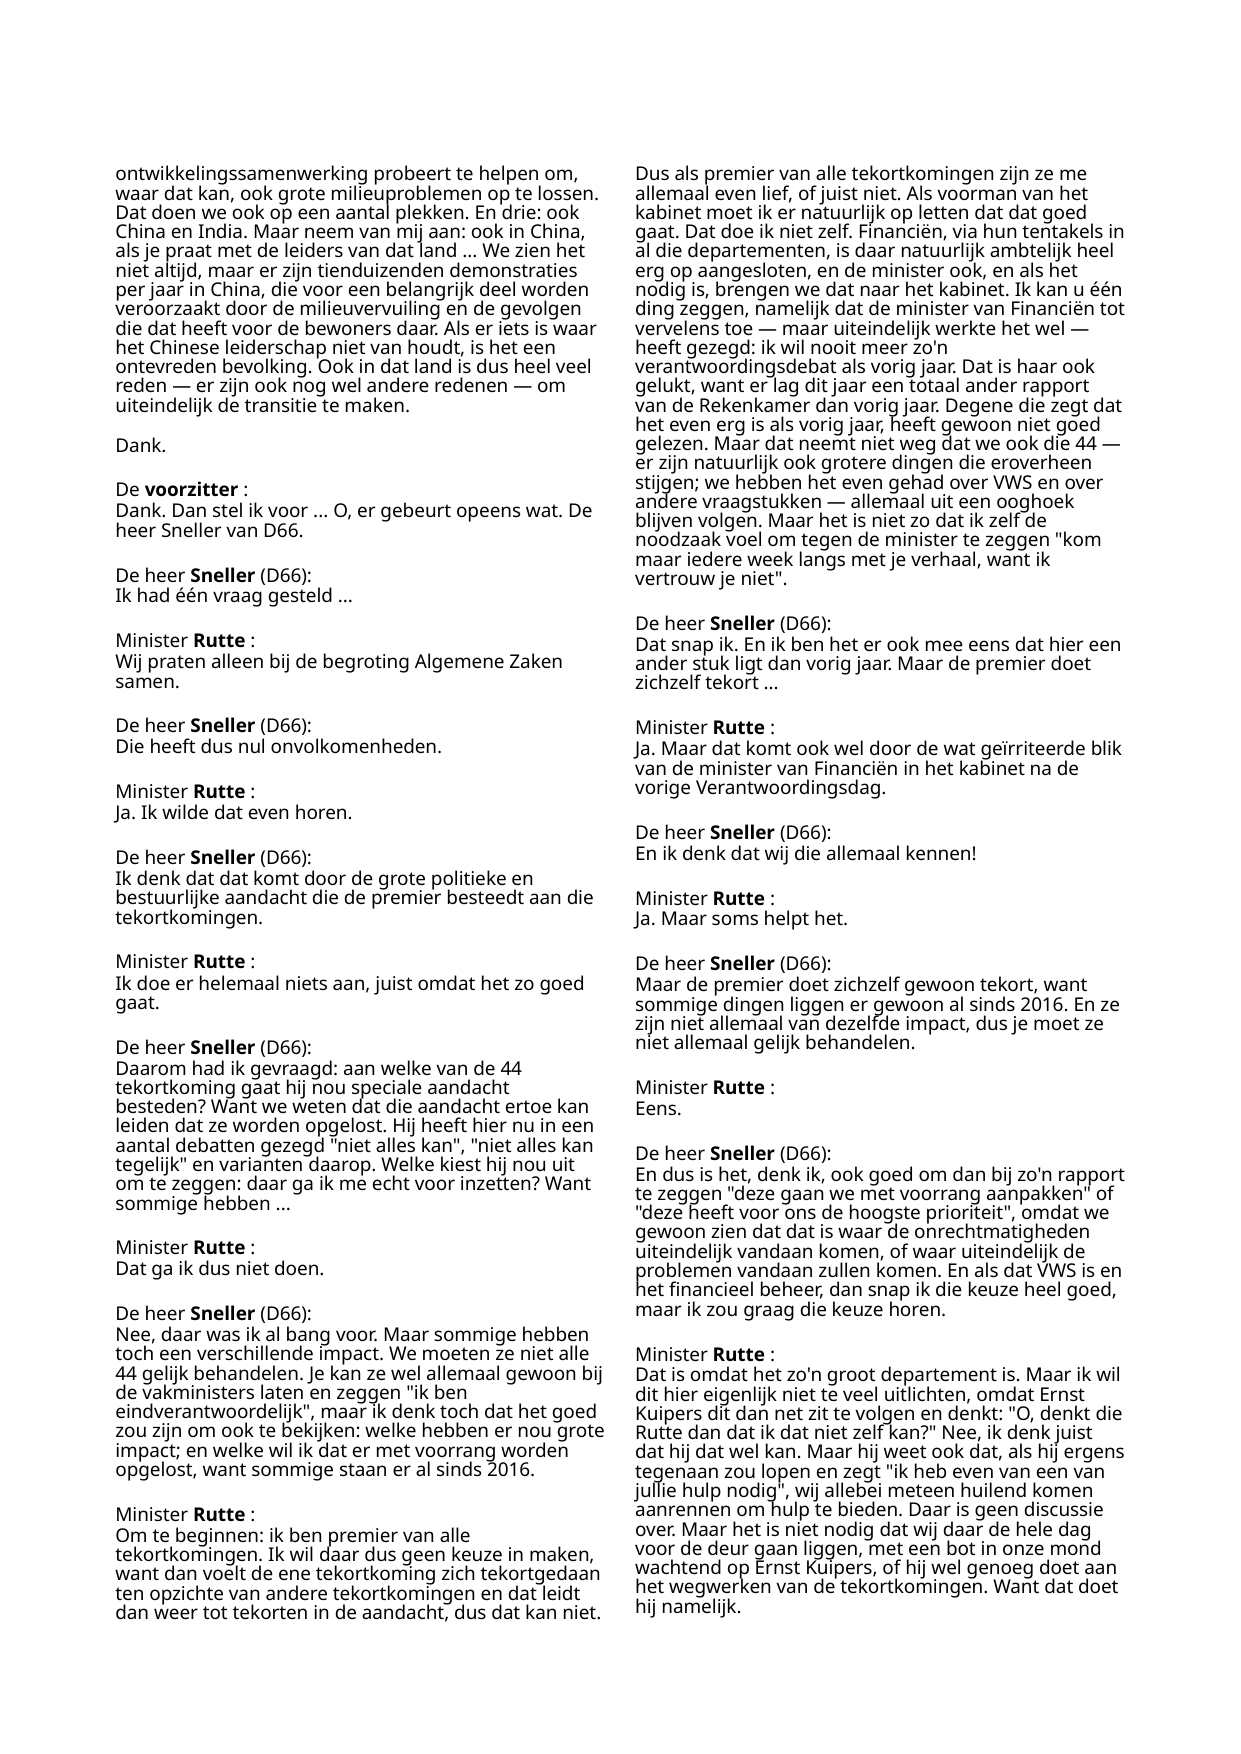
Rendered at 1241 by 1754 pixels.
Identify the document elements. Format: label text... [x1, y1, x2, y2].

text Dat snap ik. En ik ben het er ook mee eens dat hier een ander stuk ligt dan vorig jaar. Maar de premier doet zichzelf tekort ... [635, 636, 1125, 694]
text Minister Rutte : [635, 1341, 1125, 1366]
text De heer Sneller (D66): [635, 610, 1125, 636]
text De heer Sneller (D66): [115, 562, 605, 587]
text Maar de premier doet zichzelf gewoon tekort, want sommige dingen liggen er gewoon al sinds 2016. En ze zijn niet allemaal van dezelfde impact, dus je moet ze niet allemaal gelijk behandelen. [635, 976, 1125, 1053]
text De heer Sneller (D66): [115, 1300, 605, 1326]
text Dank. Dan stel ik voor ... O, er gebeurt opeens wat. De heer Sneller van D66. [115, 502, 605, 541]
text Daarom had ik gevraagd: aan welke van de 44 tekortkoming gaat hij nou speciale aandacht besteden? Want we weten dat die aandacht ertoe kan leiden dat ze worden opgelost. Hij heeft hier nu in een aantal debatten gezegd "niet alles kan", "niet alles kan tegelijk" en varianten daarop. Welke kiest hij nou uit om te zeggen: daar ga ik me echt voor inzetten? Want sommige hebben ... [115, 1059, 605, 1214]
text Minister Rutte : [115, 1234, 605, 1260]
text Ik had één vraag gesteld ... [115, 587, 605, 607]
text Die heeft dus nul onvolkomenheden. [115, 738, 605, 758]
text Ik denk dat dat komt door de grote politieke en bestuurlijke aandacht die de premier besteedt aan die tekortkomingen. [115, 870, 605, 928]
text Dat ga ik dus niet doen. [115, 1260, 605, 1279]
text Minister Rutte : [115, 628, 605, 653]
text Dus als premier van alle tekortkomingen zijn ze me allemaal even lief, of juist niet. Als voorman van het kabinet moet ik er natuurlijk op letten dat dat goed gaat. Dat doe ik niet zelf. Financiën, via hun tentakels in al die departementen, is daar natuurlijk ambtelijk heel erg op aangesloten, en de minister ook, en als het nodig is, brengen we dat naar het kabinet. Ik kan u één ding zeggen, namelijk dat de minister van Financiën tot vervelens toe — maar uiteindelijk werkte het wel — heeft gezegd: ik wil nooit meer zo'n verantwoordingsdebat als vorig jaar. Dat is haar ook gelukt, want er lag dit jaar een totaal ander rapport van de Rekenkamer dan vorig jaar. Degene die zegt dat het even erg is als vorig jaar, heeft gewoon niet goed gelezen. Maar dat neemt niet weg dat we ook die 44 — er zijn natuurlijk ook grotere dingen die eroverheen stijgen; we hebben het even gehad over VWS en over andere vraagstukken — allemaal uit een ooghoek blijven volgen. Maar het is niet zo dat ik zelf de noodzaak voel om tegen de minister te zeggen "kom maar iedere week langs met je verhaal, want ik vertrouw je niet". [635, 165, 1125, 589]
text Ja. Ik wilde dat even horen. [115, 804, 605, 823]
text Minister Rutte : [635, 885, 1125, 910]
text Ja. Maar dat komt ook wel door de wat geïrriteerde blik van de minister van Financiën in het kabinet na de vorige Verantwoordingsdag. [635, 740, 1125, 798]
text Eens. [635, 1100, 1125, 1119]
text En ik denk dat wij die allemaal kennen! [635, 844, 1125, 864]
text De heer Sneller (D66): [115, 1034, 605, 1059]
text De heer Sneller (D66): [115, 844, 605, 870]
text Dank. [115, 437, 605, 456]
text Om te beginnen: ik ben premier van alle tekortkomingen. Ik wil daar dus geen keuze in maken, want dan voelt de ene tekortkoming zich tekortgedaan ten opzichte van andere tekortkomingen en dat leidt dan weer tot tekorten in de aandacht, dus dat kan niet. [115, 1527, 605, 1623]
text De heer Sneller (D66): [115, 713, 605, 738]
text Minister Rutte : [635, 1074, 1125, 1100]
text Minister Rutte : [115, 778, 605, 804]
text Ja. Maar soms helpt het. [635, 910, 1125, 930]
text De heer Sneller (D66): [635, 951, 1125, 976]
text En dus is het, denk ik, ook goed om dan bij zo'n rapport te zeggen "deze gaan we met voorrang aanpakken" of "deze heeft voor ons de hoogste prioriteit", omdat we gewoon zien dat dat is waar de onrechtmatigheden uiteindelijk vandaan komen, of waar uiteindelijk de problemen vandaan zullen komen. En als dat VWS is en het financieel beheer, dan snap ik die keuze heel goed, maar ik zou graag die keuze horen. [635, 1166, 1125, 1320]
text Ik doe er helemaal niets aan, juist omdat het zo goed gaat. [115, 974, 605, 1013]
text Nee, daar was ik al bang voor. Maar sommige hebben toch een verschillende impact. We moeten ze niet alle 44 gelijk behandelen. Je kan ze wel allemaal gewoon bij de vakministers laten en zeggen "ik ben eindverantwoordelijk", maar ik denk toch dat het goed zou zijn om ook te bekijken: welke hebben er nou grote impact; en welke wil ik dat er met voorrang worden opgelost, want sommige staan er al sinds 2016. [115, 1326, 605, 1480]
text ontwikkelingssamenwerking probeert te helpen om, waar dat kan, ook grote milieuproblemen op te lossen. Dat doen we ook op een aantal plekken. En drie: ook China en India. Maar neem van mij aan: ook in China, als je praat met de leiders van dat land ... We zien het niet altijd, maar er zijn tienduizenden demonstraties per jaar in China, die voor een belangrijk deel worden veroorzaakt door de milieuvervuiling en de gevolgen die dat heeft voor de bewoners daar. Als er iets is waar het Chinese leiderschap niet van houdt, is het een ontevreden bevolking. Ook in dat land is dus heel veel reden — er zijn ook nog wel andere redenen — om uiteindelijk de transitie te maken. [115, 165, 605, 416]
text Wij praten alleen bij de begroting Algemene Zaken samen. [115, 653, 605, 692]
text De voorzitter : [115, 477, 605, 502]
text Minister Rutte : [115, 1501, 605, 1527]
text Minister Rutte : [635, 714, 1125, 740]
text Dat is omdat het zo'n groot departement is. Maar ik wil dit hier eigenlijk niet te veel uitlichten, omdat Ernst Kuipers dit dan net zit te volgen en denkt: "O, denkt die Rutte dan dat ik dat niet zelf kan?" Nee, ik denk juist dat hij dat wel kan. Maar hij weet ook dat, als hij ergens tegenaan zou lopen en zegt "ik heb even van een van jullie hulp nodig", wij allebei meteen huilend komen aanrennen om hulp te bieden. Daar is geen discussie over. Maar het is niet nodig dat wij daar de hele dag voor de deur gaan liggen, met een bot in onze mond wachtend op Ernst Kuipers, of hij wel genoeg doet aan het wegwerken van de tekortkomingen. Want dat doet hij namelijk. [635, 1366, 1125, 1617]
text De heer Sneller (D66): [635, 819, 1125, 844]
text De heer Sneller (D66): [635, 1140, 1125, 1166]
text Minister Rutte : [115, 949, 605, 974]
